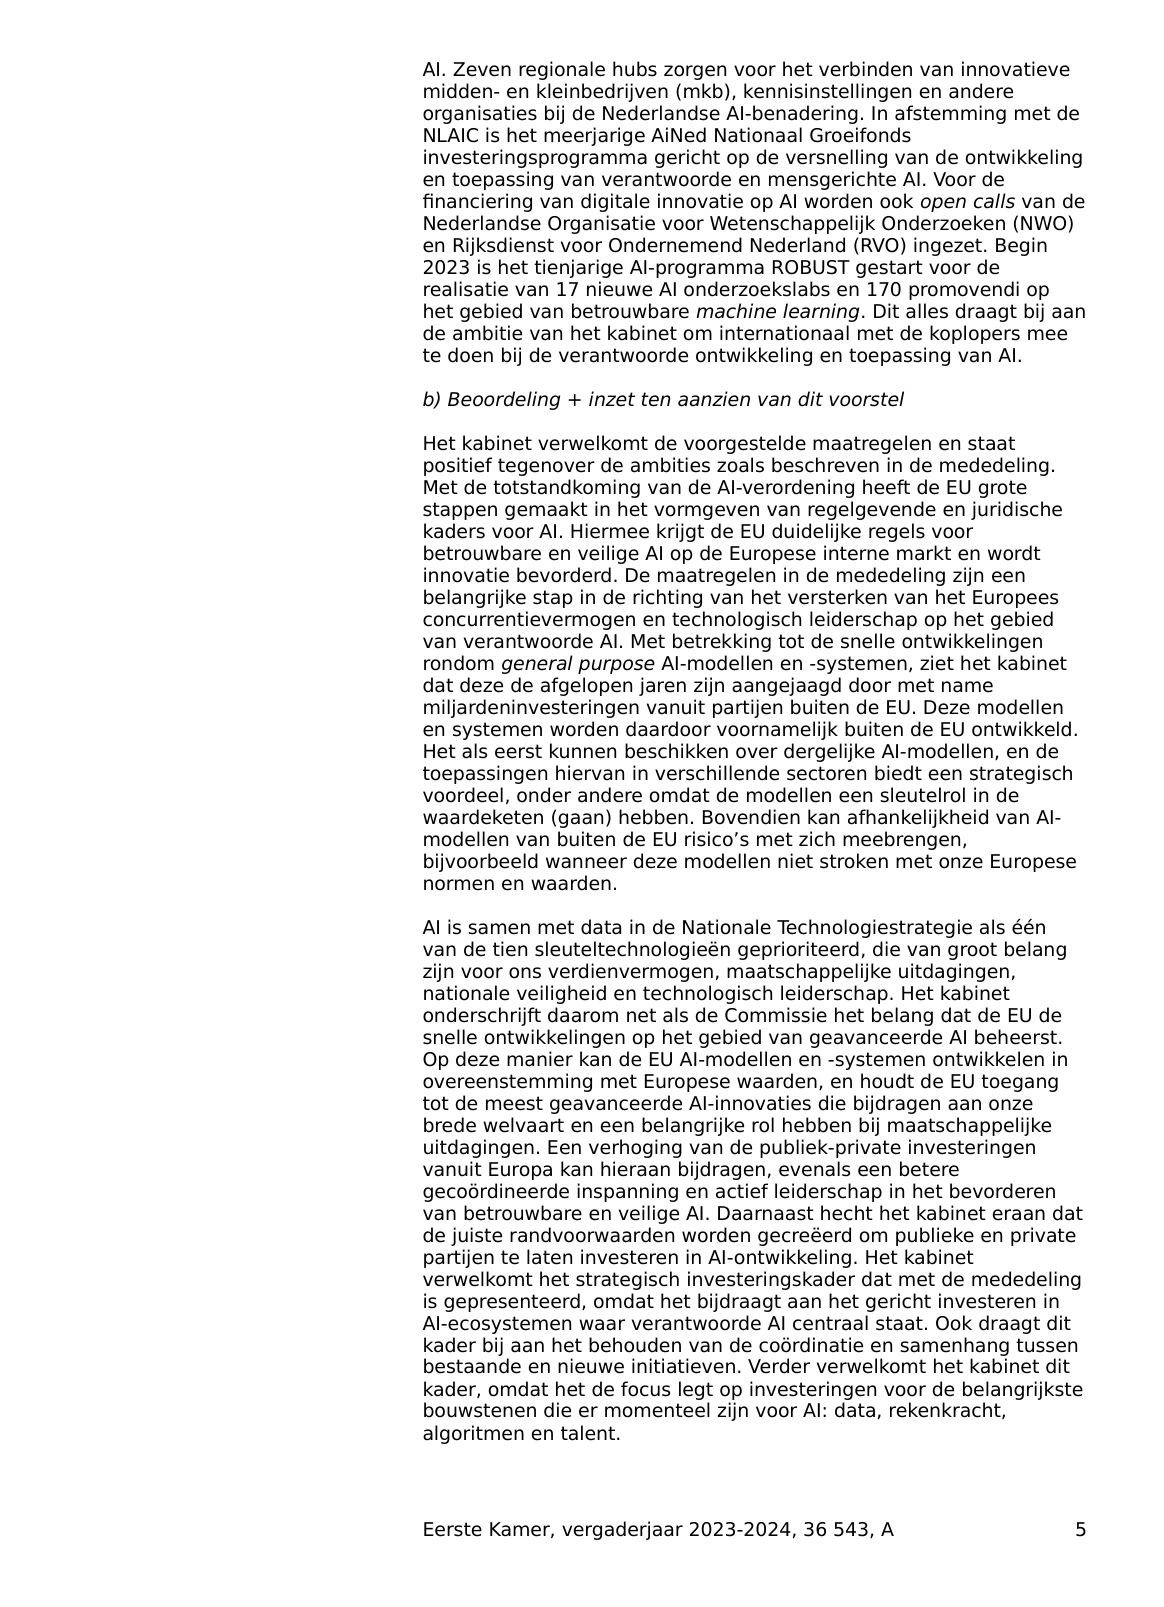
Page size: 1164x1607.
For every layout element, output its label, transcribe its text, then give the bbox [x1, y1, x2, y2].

text AI. Zeven regionale hubs zorgen voor het verbinden van innovatieve midden- en kleinbedrijven (mkb), kennisinstellingen en andere organisaties bij de Nederlandse AI-benadering. In afstemming met de NLAIC is het meerjarige AiNed Nationaal Groeifonds investeringsprogramma gericht op de versnelling van de ontwikkeling en toepassing van verantwoorde en mensgerichte AI. Voor de financiering van digitale innovatie op AI worden ook open calls van de Nederlandse Organisatie voor Wetenschappelijk Onderzoeken (NWO) en Rijksdienst voor Ondernemend Nederland (RVO) ingezet. Begin 2023 is het tienjarige AI-programma ROBUST gestart voor de realisatie van 17 nieuwe AI onderzoekslabs en 170 promovendi op het gebied van betrouwbare machine learning. Dit alles draagt bij aan de ambitie van het kabinet om internationaal met de koplopers mee te doen bij de verantwoorde ontwikkeling en toepassing van AI. [422, 59, 1087, 367]
text AI is samen met data in de Nationale Technologiestrategie als één van de tien sleuteltechnologieën geprioriteerd, die van groot belang zijn voor ons verdienvermogen, maatschappelijke uitdagingen, nationale veiligheid en technologisch leiderschap. Het kabinet onderschrijft daarom net als de Commissie het belang dat de EU de snelle ontwikkelingen op het gebied van geavanceerde AI beheerst. Op deze manier kan de EU AI-modellen en -systemen ontwikkelen in overeenstemming met Europese waarden, en houdt de EU toegang tot de meest geavanceerde AI-innovaties die bijdragen aan onze brede welvaart en een belangrijke rol hebben bij maatschappelijke uitdagingen. Een verhoging van de publiek-private investeringen vanuit Europa kan hieraan bijdragen, evenals een betere gecoördineerde inspanning en actief leiderschap in het bevorderen van betrouwbare en veilige AI. Daarnaast hecht het kabinet eraan dat de juiste randvoorwaarden worden gecreëerd om publieke en private partijen te laten investeren in AI-ontwikkeling. Het kabinet verwelkomt het strategisch investeringskader dat met de mededeling is gepresenteerd, omdat het bijdraagt aan het gericht investeren in AI-ecosystemen waar verantwoorde AI centraal staat. Ook draagt dit kader bij aan het behouden van de coördinatie en samenhang tussen bestaande en nieuwe initiatieven. Verder verwelkomt het kabinet dit kader, omdat het de focus legt op investeringen voor de belangrijkste bouwstenen die er momenteel zijn voor AI: data, rekenkracht, algoritmen en talent. [422, 917, 1087, 1444]
text Het kabinet verwelkomt de voorgestelde maatregelen en staat positief tegenover de ambities zoals beschreven in de mededeling. Met de totstandkoming van de AI-verordening heeft de EU grote stappen gemaakt in het vormgeven van regelgevende en juridische kaders voor AI. Hiermee krijgt de EU duidelijke regels voor betrouwbare en veilige AI op de Europese interne markt en wordt innovatie bevorderd. De maatregelen in de mededeling zijn een belangrijke stap in de richting van het versterken van het Europees concurrentievermogen en technologisch leiderschap op het gebied van verantwoorde AI. Met betrekking tot de snelle ontwikkelingen rondom general purpose AI-modellen en -systemen, ziet het kabinet dat deze de afgelopen jaren zijn aangejaagd door met name miljardeninvesteringen vanuit partijen buiten de EU. Deze modellen en systemen worden daardoor voornamelijk buiten de EU ontwikkeld. Het als eerst kunnen beschikken over dergelijke AI-modellen, en de toepassingen hiervan in verschillende sectoren biedt een strategisch voordeel, onder andere omdat de modellen een sleutelrol in de waardeketen (gaan) hebben. Bovendien kan afhankelijkheid van AI-modellen van buiten de EU risico’s met zich meebrengen, bijvoorbeeld wanneer deze modellen niet stroken met onze Europese normen en waarden. [422, 433, 1087, 895]
subtitle b) Beoordeling + inzet ten aanzien van dit voorstel [422, 389, 1087, 411]
